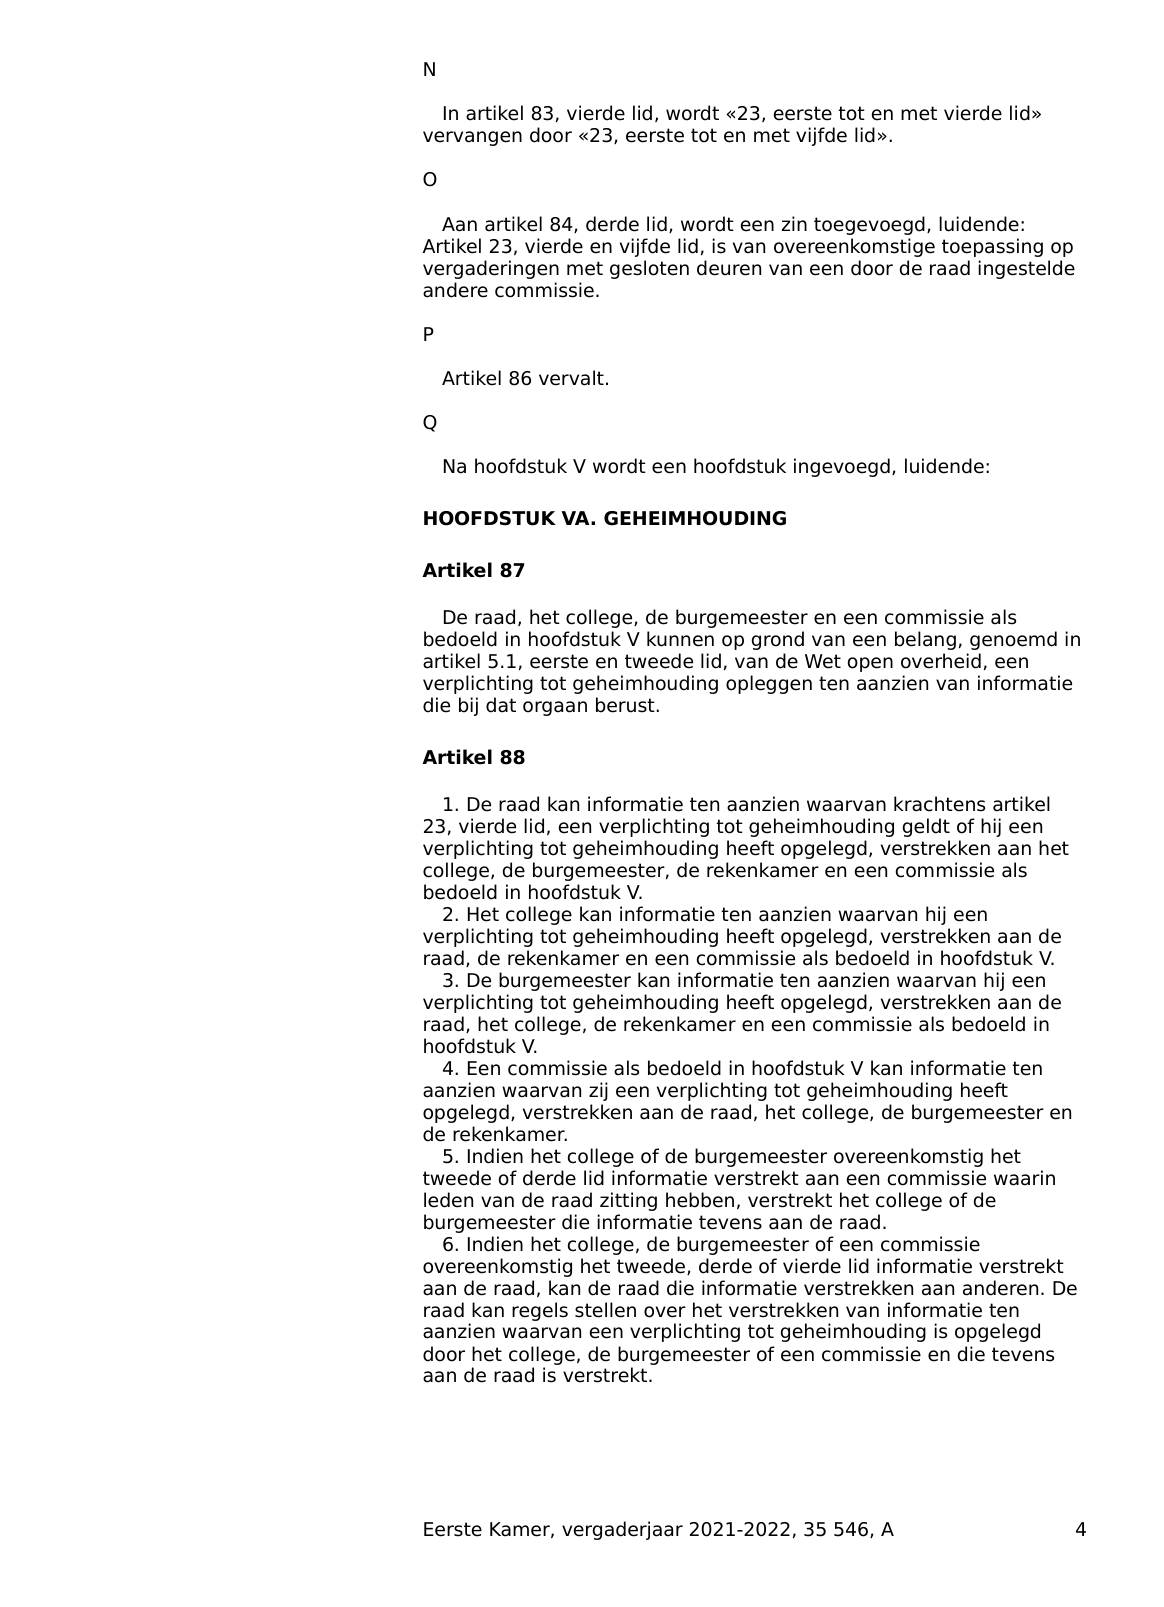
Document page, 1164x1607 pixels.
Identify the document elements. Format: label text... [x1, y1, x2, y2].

text 3. De burgemeester kan informatie ten aanzien waarvan hij een verplichting tot geheimhouding heeft opgelegd, verstrekken aan de raad, het college, de rekenkamer en een commissie als bedoeld in hoofdstuk V. [422, 970, 1087, 1058]
text 1. De raad kan informatie ten aanzien waarvan krachtens artikel 23, vierde lid, een verplichting tot geheimhouding geldt of hij een verplichting tot geheimhouding heeft opgelegd, verstrekken aan het college, de burgemeester, de rekenkamer en een commissie als bedoeld in hoofdstuk V. [422, 794, 1087, 904]
text In artikel 83, vierde lid, wordt «23, eerste tot en met vierde lid» vervangen door «23, eerste tot en met vijfde lid». [422, 103, 1087, 147]
text P [422, 324, 1087, 346]
text De raad, het college, de burgemeester en een commissie als bedoeld in hoofdstuk V kunnen op grond van een belang, genoemd in artikel 5.1, eerste en tweede lid, van de Wet open overheid, een verplichting tot geheimhouding opleggen ten aanzien van informatie die bij dat orgaan berust. [422, 607, 1087, 717]
subtitle Artikel 87 [422, 560, 1087, 582]
text Aan artikel 84, derde lid, wordt een zin toegevoegd, luidende: Artikel 23, vierde en vijfde lid, is van overeenkomstige toepassing op vergaderingen met gesloten deuren van een door de raad ingestelde andere commissie. [422, 213, 1087, 301]
text 6. Indien het college, de burgemeester of een commissie overeenkomstig het tweede, derde of vierde lid informatie verstrekt aan de raad, kan de raad die informatie verstrekken aan anderen. De raad kan regels stellen over het verstrekken van informatie ten aanzien waarvan een verplichting tot geheimhouding is opgelegd door het college, de burgemeester of een commissie en die tevens aan de raad is verstrekt. [422, 1233, 1087, 1387]
text N [422, 59, 1087, 81]
text O [422, 169, 1087, 191]
text Q [422, 412, 1087, 434]
text 4. Een commissie als bedoeld in hoofdstuk V kan informatie ten aanzien waarvan zij een verplichting tot geheimhouding heeft opgelegd, verstrekken aan de raad, het college, de burgemeester en de rekenkamer. [422, 1058, 1087, 1146]
text Artikel 86 vervalt. [422, 368, 1087, 390]
text Na hoofdstuk V wordt een hoofdstuk ingevoegd, luidende: [422, 456, 1087, 478]
subtitle HOOFDSTUK VA. GEHEIMHOUDING [422, 508, 1087, 530]
subtitle Artikel 88 [422, 747, 1087, 769]
text 5. Indien het college of de burgemeester overeenkomstig het tweede of derde lid informatie verstrekt aan een commissie waarin leden van de raad zitting hebben, verstrekt het college of de burgemeester die informatie tevens aan de raad. [422, 1146, 1087, 1233]
text 2. Het college kan informatie ten aanzien waarvan hij een verplichting tot geheimhouding heeft opgelegd, verstrekken aan de raad, de rekenkamer en een commissie als bedoeld in hoofdstuk V. [422, 904, 1087, 970]
